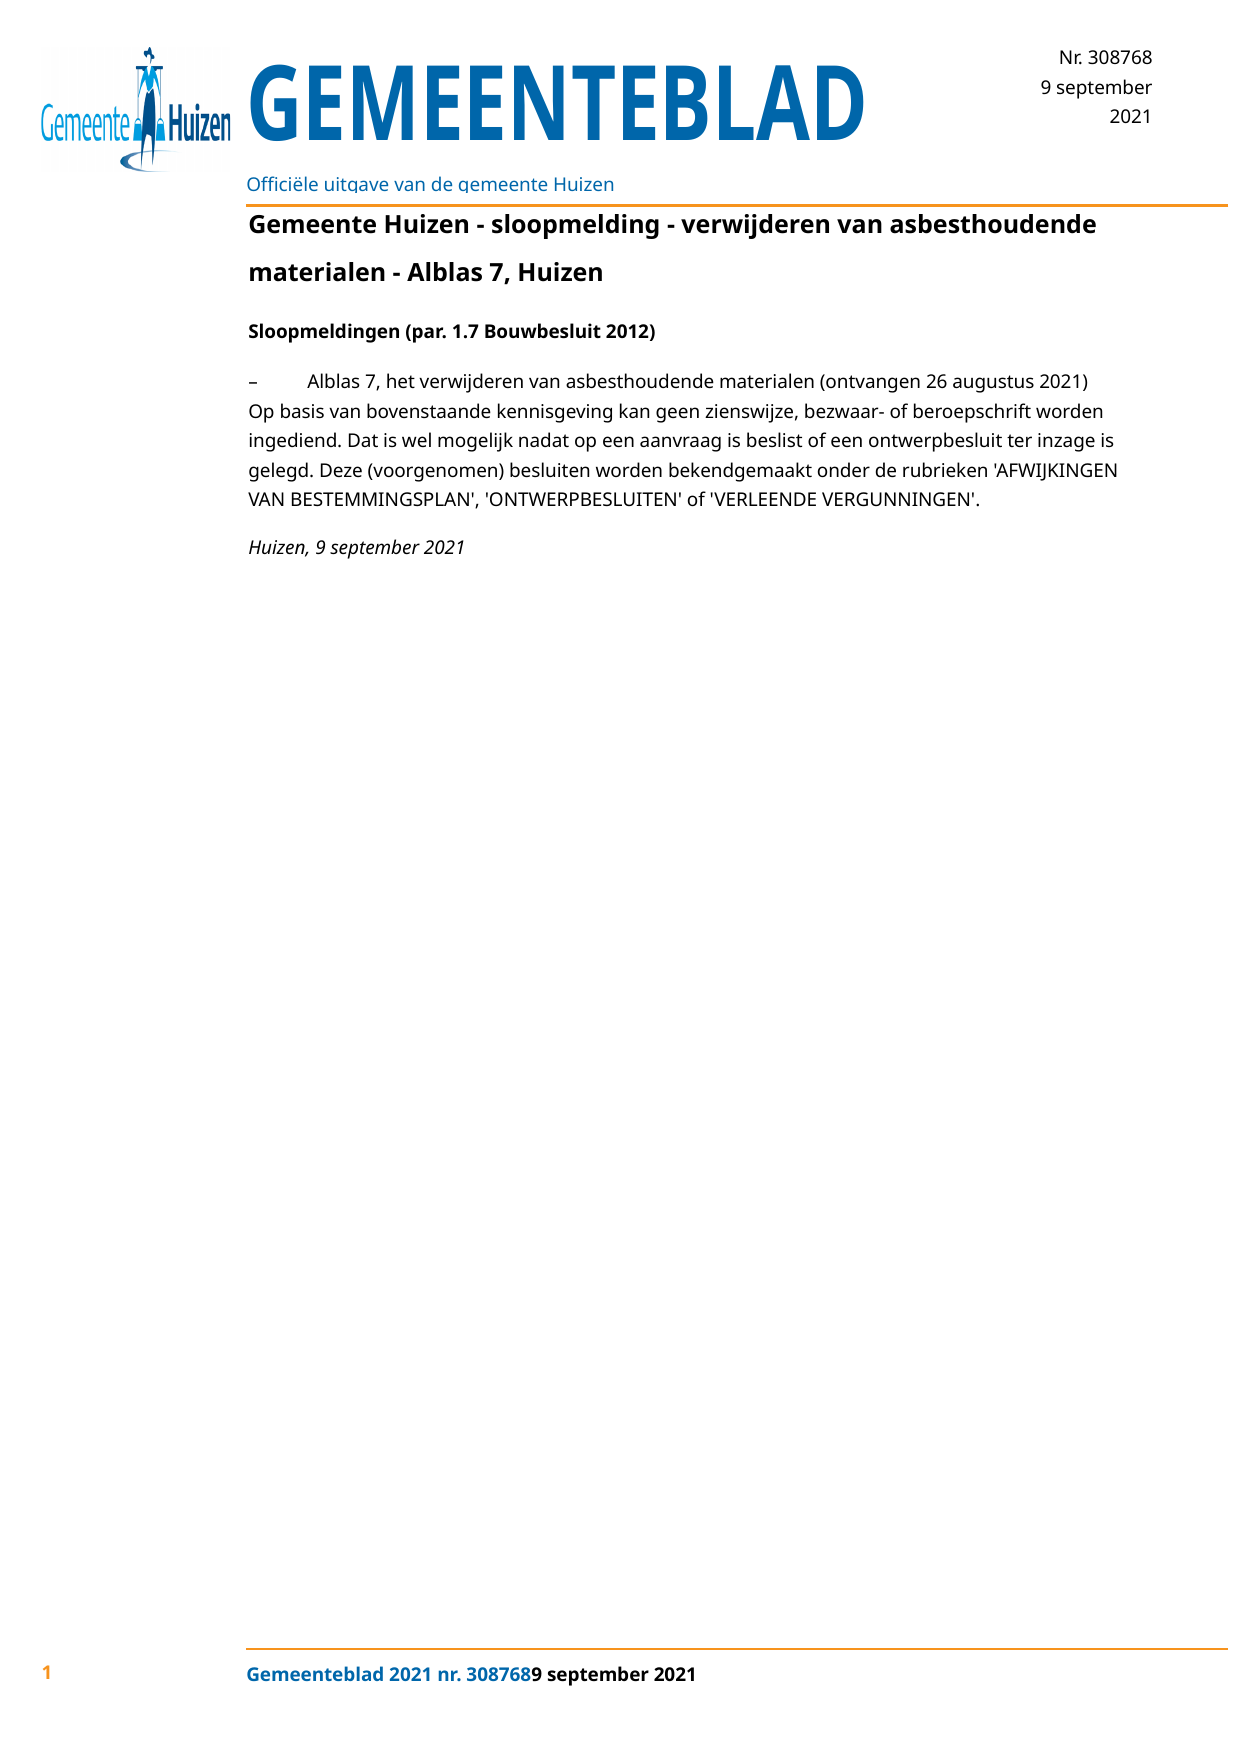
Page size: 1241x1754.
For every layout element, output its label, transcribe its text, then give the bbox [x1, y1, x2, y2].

text Op basis van bovenstaande kennisgeving kan geen zienswijze, bezwaar- of beroepschrift worden ingediend. Dat is wel mogelijk nadat op een aanvraag is beslist of een ontwerpbesluit ter inzage is gelegd. Deze (voorgenomen) besluiten worden bekendgemaakt onder de rubrieken 'AFWIJKINGEN VAN BESTEMMINGSPLAN', 'ONTWERPBESLUITEN' of 'VERLEENDE VERGUNNINGEN'. [248, 398, 1152, 512]
text Gemeente Huizen - sloopmelding - verwijderen van asbesthoudende materialen - Alblas 7, Huizen [248, 207, 1152, 288]
text Huizen, 9 september 2021 [248, 534, 1152, 560]
text Sloopmeldingen (par. 1.7 Bouwbesluit 2012) [248, 318, 1152, 344]
picture [41, 47, 231, 172]
list Alblas 7, het verwijderen van asbesthoudende materialen (ontvangen 26 augustus 2021) [248, 368, 1152, 394]
